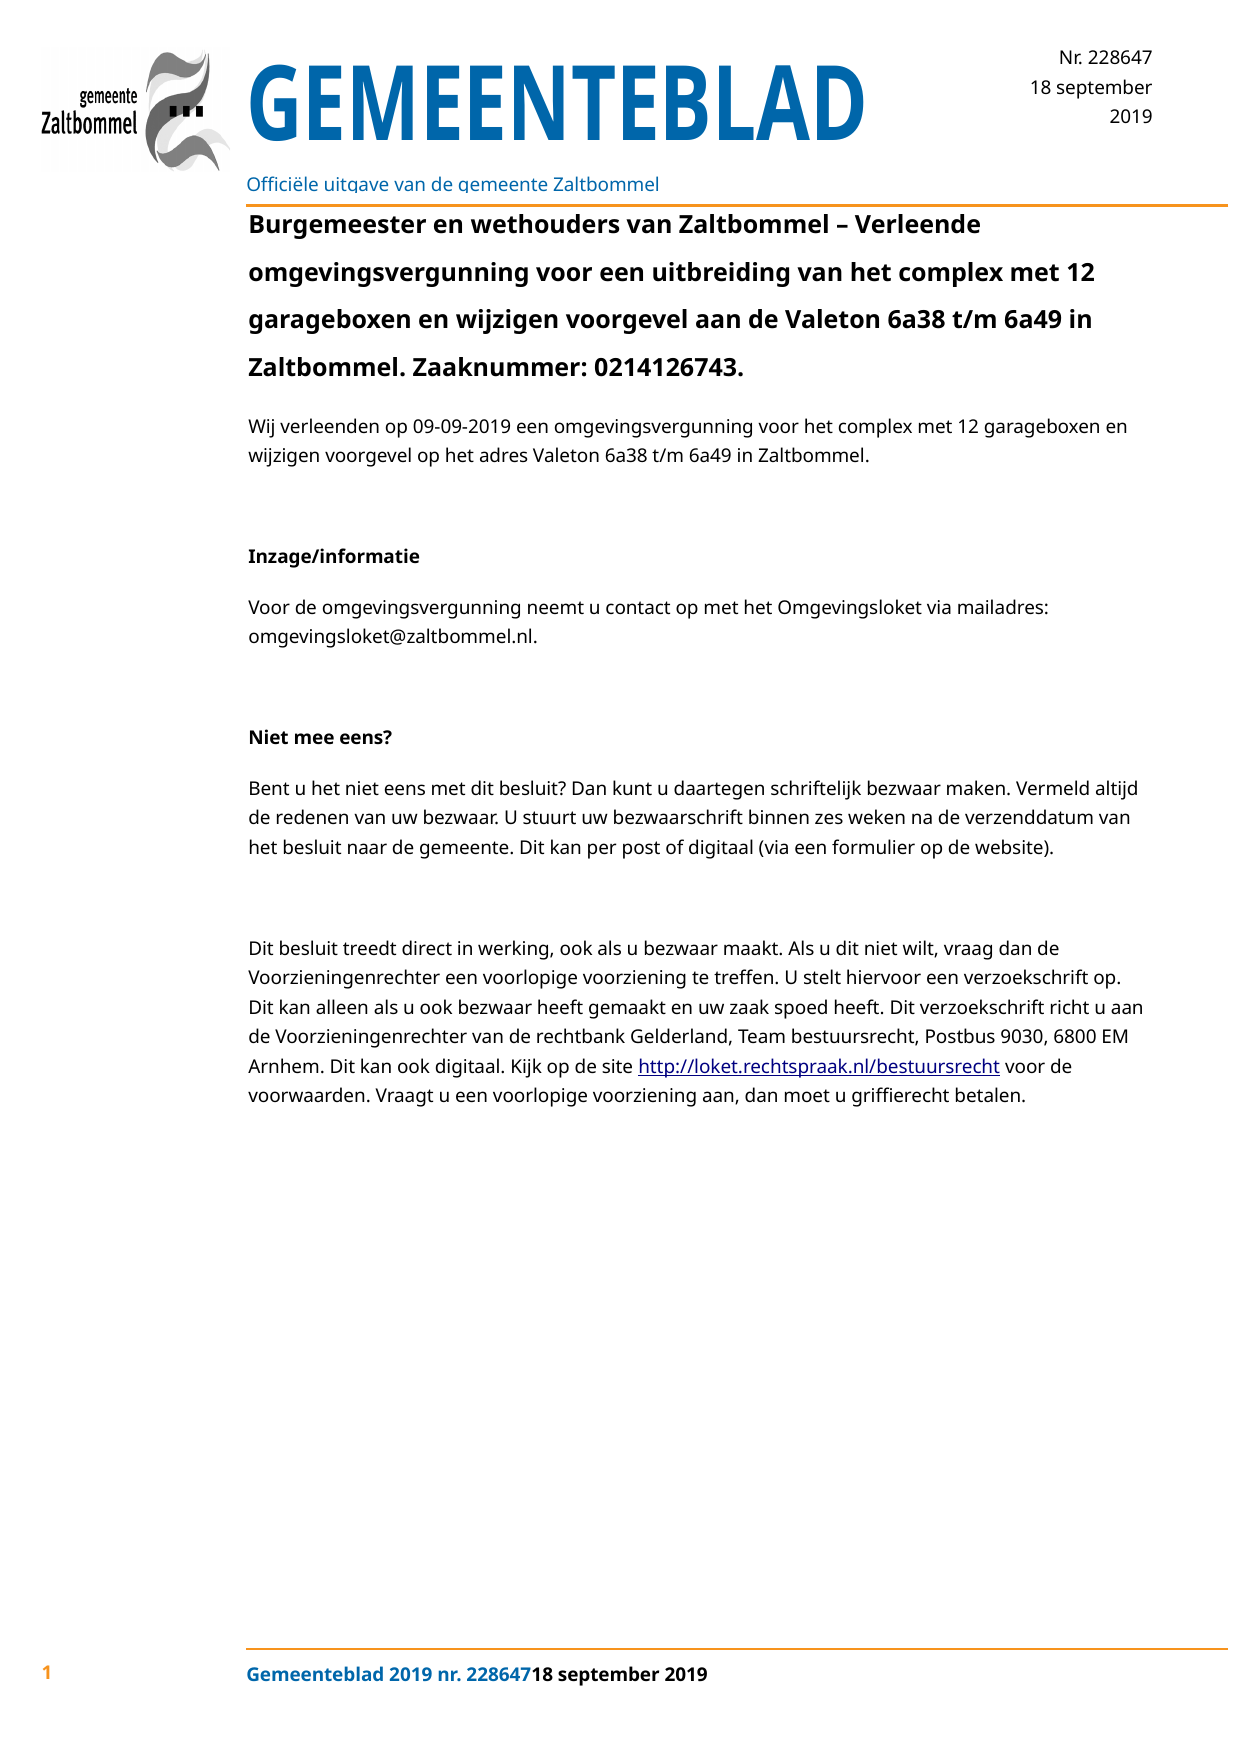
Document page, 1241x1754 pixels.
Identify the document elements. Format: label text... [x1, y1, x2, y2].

text Inzage/informatie [248, 543, 1152, 569]
text Voor de omgevingsvergunning neemt u contact op met het Omgevingsloket via mailadres: omgevingsloket@zaltbommel.nl. [248, 594, 1152, 649]
text Niet mee eens? [248, 724, 1152, 750]
text Dit besluit treedt direct in werking, ook als u bezwaar maakt. Als u dit niet wilt, vraag dan de Voorzieningenrechter een voorlopige voorziening te treffen. U stelt hiervoor een verzoekschrift op. Dit kan alleen als u ook bezwaar heeft gemaakt en uw zaak spoed heeft. Dit verzoekschrift richt u aan de Voorzieningenrechter van de rechtbank Gelderland, Team bestuursrecht, Postbus 9030, 6800 EM Arnhem. Dit kan ook digitaal. Kijk op de site http://loket.rechtspraak.nl/bestuursrecht voor de voorwaarden. Vraagt u een voorlopige voorziening aan, dan moet u griffierecht betalen. [248, 935, 1152, 1108]
picture [41, 47, 231, 172]
text Burgemeester en wethouders van Zaltbommel – Verleende omgevingsvergunning voor een uitbreiding van het complex met 12 garageboxen en wijzigen voorgevel aan de Valeton 6a38 t/m 6a49 in Zaltbommel. Zaaknummer: 0214126743. [248, 207, 1152, 384]
text Bent u het niet eens met dit besluit? Dan kunt u daartegen schriftelijk bezwaar maken. Vermeld altijd de redenen van uw bezwaar. U stuurt uw bezwaarschrift binnen zes weken na de verzenddatum van het besluit naar de gemeente. Dit kan per post of digitaal (via een formulier op de website). [248, 775, 1152, 860]
text Wij verleenden op 09-09-2019 een omgevingsvergunning voor het complex met 12 garageboxen en wijzigen voorgevel op het adres Valeton 6a38 t/m 6a49 in Zaltbommel. [248, 413, 1152, 468]
